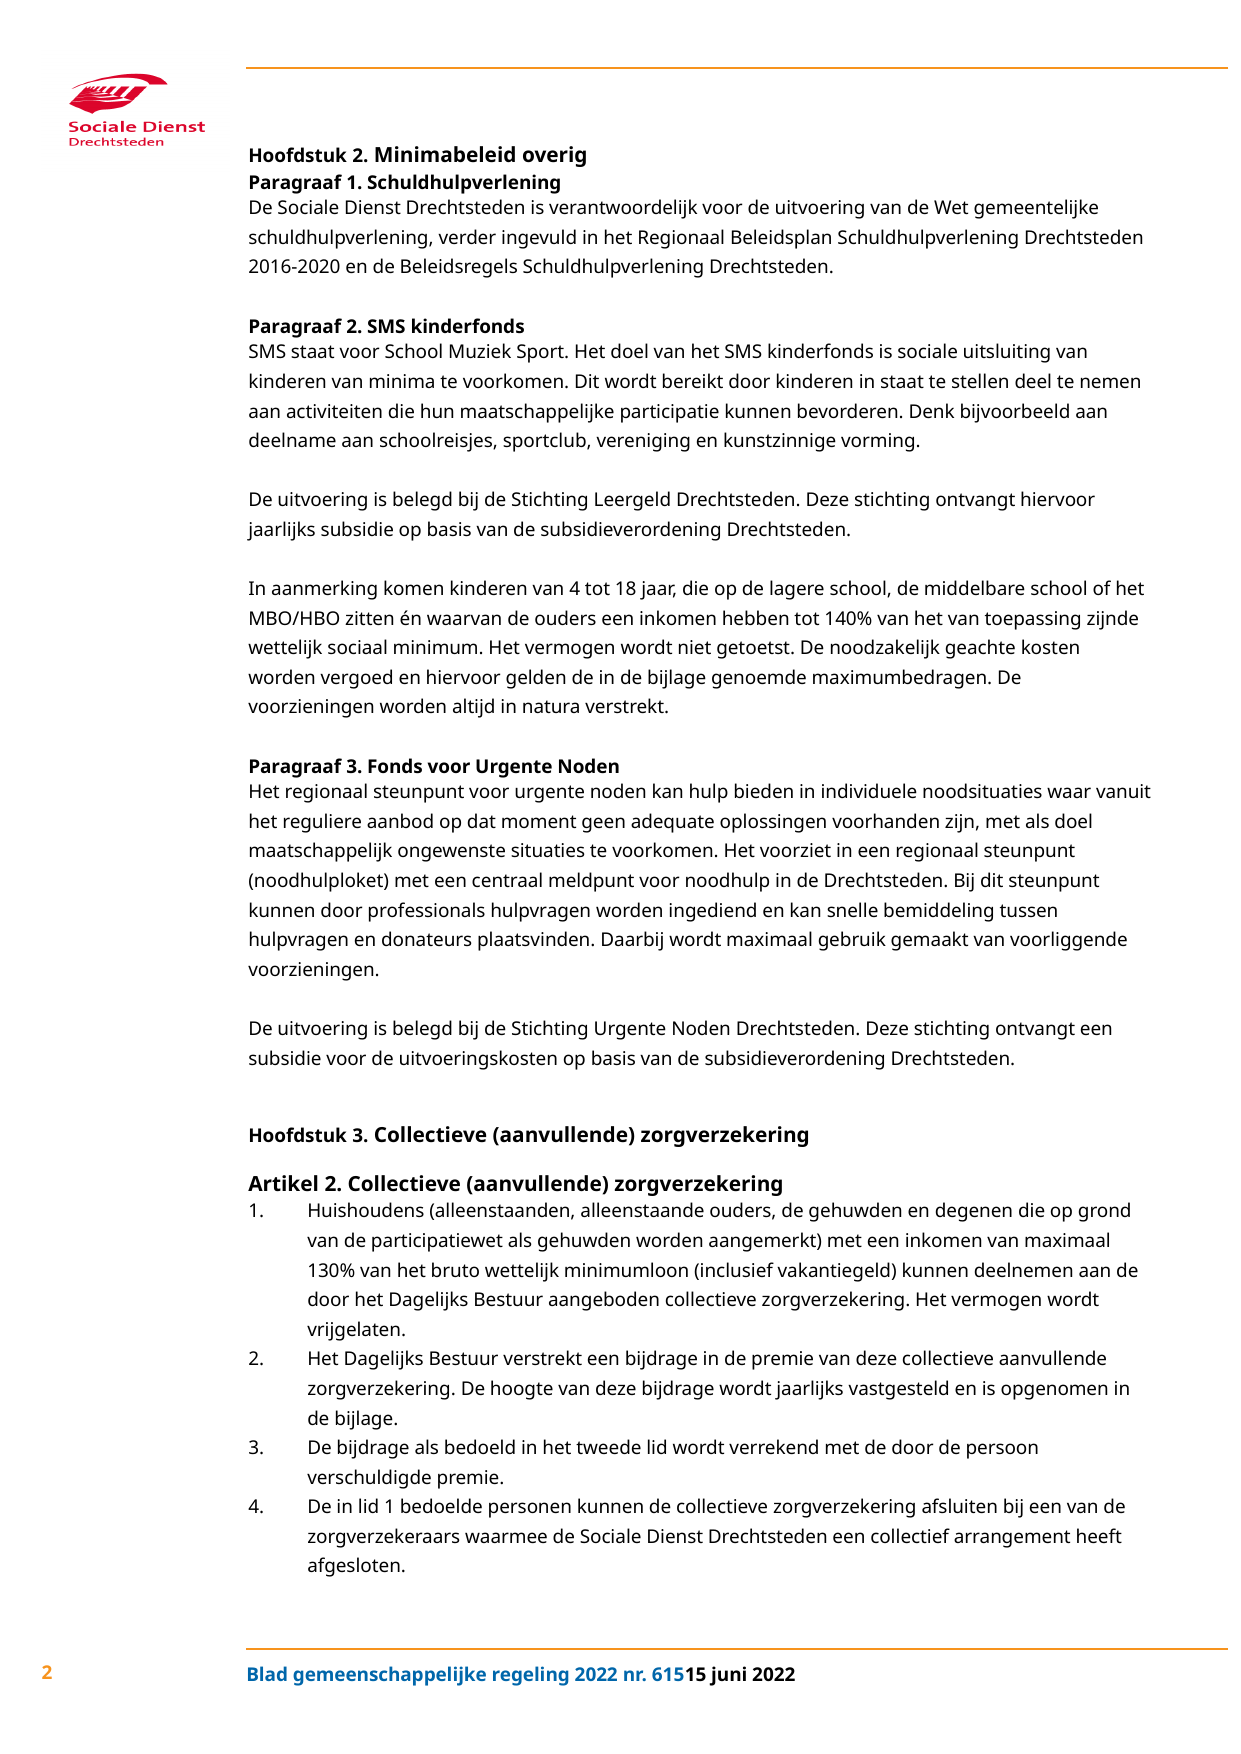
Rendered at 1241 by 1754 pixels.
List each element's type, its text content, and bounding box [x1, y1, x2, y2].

list De in lid 1 bedoelde personen kunnen de collectieve zorgverzekering afsluiten bij een van de zorgverzekeraars waarmee de Sociale Dienst Drechtsteden een collectief arrangement heeft afgesloten. [248, 1493, 1152, 1578]
text Het regionaal steunpunt voor urgente noden kan hulp bieden in individuele noodsituaties waar vanuit het reguliere aanbod op dat moment geen adequate oplossingen voorhanden zijn, met als doel maatschappelijk ongewenste situaties te voorkomen. Het voorziet in een regionaal steunpunt (noodhulploket) met een centraal meldpunt voor noodhulp in de Drechtsteden. Bij dit steunpunt kunnen door professionals hulpvragen worden ingediend en kan snelle bemiddeling tussen hulpvragen en donateurs plaatsvinden. Daarbij wordt maximaal gebruik gemaakt van voorliggende voorzieningen. [248, 778, 1152, 982]
text De uitvoering is belegd bij de Stichting Urgente Noden Drechtsteden. Deze stichting ontvangt een subsidie voor de uitvoeringskosten op basis van de subsidieverordening Drechtsteden. [248, 1015, 1152, 1071]
list Het Dagelijks Bestuur verstrekt een bijdrage in de premie van deze collectieve aanvullende zorgverzekering. De hoogte van deze bijdrage wordt jaarlijks vastgesteld en is opgenomen in de bijlage. [248, 1346, 1152, 1431]
text Paragraaf 3. Fonds voor Urgente Noden [248, 753, 1152, 778]
list De bijdrage als bedoeld in het tweede lid wordt verrekend met de door de persoon verschuldigde premie. [248, 1434, 1152, 1490]
text Paragraaf 2. SMS kinderfonds [248, 313, 1152, 339]
text In aanmerking komen kinderen van 4 tot 18 jaar, die op de lagere school, de middelbare school of het MBO/HBO zitten én waarvan de ouders een inkomen hebben tot 140% van het van toepassing zijnde wettelijk sociaal minimum. Het vermogen wordt niet getoetst. De noodzakelijk geachte kosten worden vergoed en hiervoor gelden de in de bijlage genoemde maximumbedragen. De voorzieningen worden altijd in natura verstrekt. [248, 575, 1152, 719]
text Hoofdstuk 3. Collectieve (aanvullende) zorgverzekering [248, 1120, 1152, 1148]
text Paragraaf 1. Schuldhulpverlening [248, 169, 1152, 194]
text Artikel 2. Collectieve (aanvullende) zorgverzekering [248, 1169, 1152, 1198]
text De uitvoering is belegd bij de Stichting Leergeld Drechtsteden. Deze stichting ontvangt hiervoor jaarlijks subsidie op basis van de subsidieverordening Drechtsteden. [248, 487, 1152, 542]
list Huishoudens (alleenstaanden, alleenstaande ouders, de gehuwden en degenen die op grond van de participatiewet als gehuwden worden aangemerkt) met een inkomen van maximaal 130% van het bruto wettelijk minimumloon (inclusief vakantiegeld) kunnen deelnemen aan de door het Dagelijks Bestuur aangeboden collectieve zorgverzekering. Het vermogen wordt vrijgelaten. [248, 1198, 1152, 1342]
picture [41, 47, 231, 172]
text Hoofdstuk 2. Minimabeleid overig [248, 140, 1152, 169]
text De Sociale Dienst Drechtsteden is verantwoordelijk voor de uitvoering van de Wet gemeentelijke schuldhulpverlening, verder ingevuld in het Regionaal Beleidsplan Schuldhulpverlening Drechtsteden 2016-2020 en de Beleidsregels Schuldhulpverlening Drechtsteden. [248, 194, 1152, 279]
text SMS staat voor School Muziek Sport. Het doel van het SMS kinderfonds is sociale uitsluiting van kinderen van minima te voorkomen. Dit wordt bereikt door kinderen in staat te stellen deel te nemen aan activiteiten die hun maatschappelijke participatie kunnen bevorderen. Denk bijvoorbeeld aan deelname aan schoolreisjes, sportclub, vereniging en kunstzinnige vorming. [248, 339, 1152, 453]
